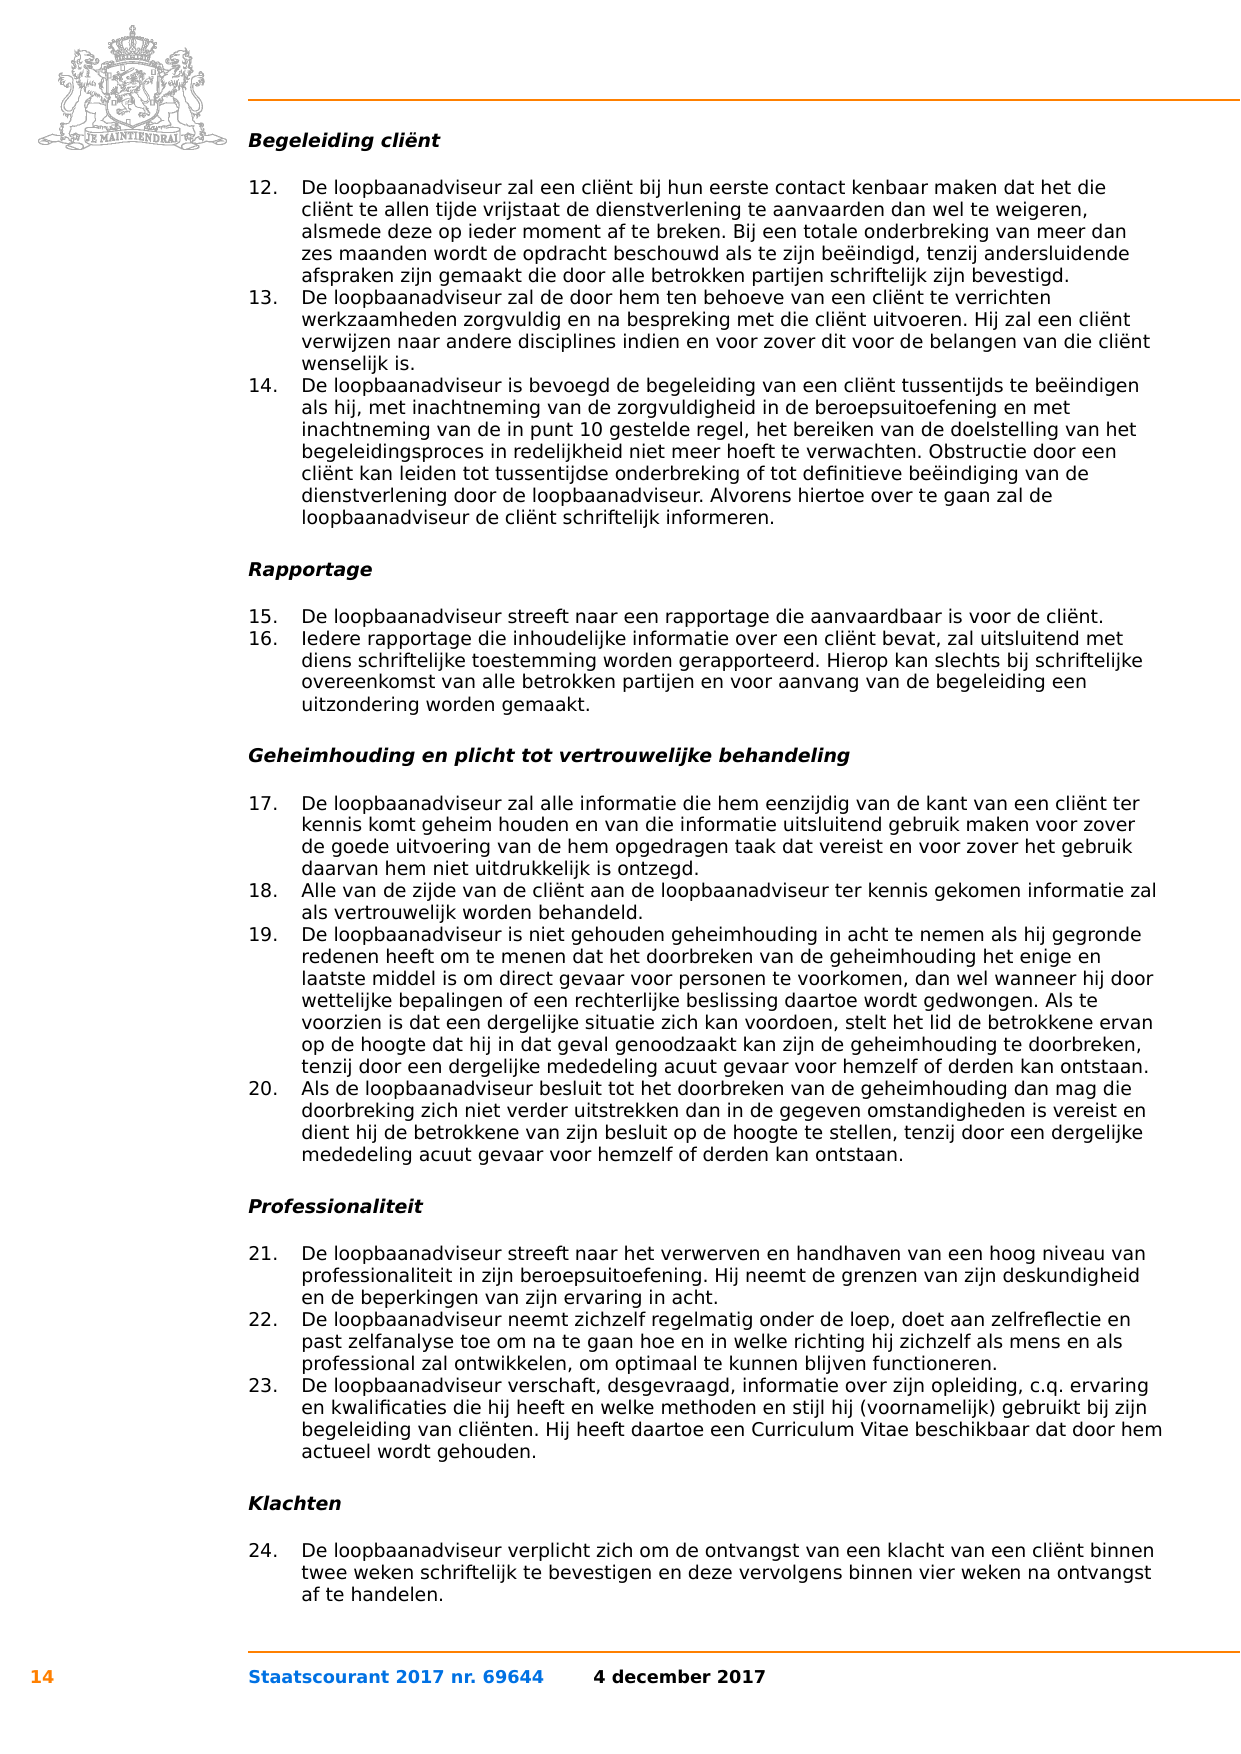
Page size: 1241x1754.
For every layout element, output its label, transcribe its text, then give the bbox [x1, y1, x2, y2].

text 23. De loopbaanadviseur verschaft, desgevraagd, informatie over zijn opleiding, c.q. ervaring en kwalificaties die hij heeft en welke methoden en stijl hij (voornamelijk) gebruikt bij zijn begeleiding van cliënten. Hij heeft daartoe een Curriculum Vitae beschikbaar dat door hem actueel wordt gehouden. [248, 1375, 1163, 1463]
text 21. De loopbaanadviseur streeft naar het verwerven en handhaven van een hoog niveau van professionaliteit in zijn beroepsuitoefening. Hij neemt de grenzen van zijn deskundigheid en de beperkingen van zijn ervaring in acht. [248, 1243, 1163, 1309]
text 14. De loopbaanadviseur is bevoegd de begeleiding van een cliënt tussentijds te beëindigen als hij, met inachtneming van de zorgvuldigheid in de beroepsuitoefening en met inachtneming van de in punt 10 gestelde regel, het bereiken van de doelstelling van het begeleidingsproces in redelijkheid niet meer hoeft te verwachten. Obstructie door een cliënt kan leiden tot tussentijdse onderbreking of tot definitieve beëindiging van de dienstverlening door de loopbaanadviseur. Alvorens hiertoe over te gaan zal de loopbaanadviseur de cliënt schriftelijk informeren. [248, 375, 1163, 528]
text 16. Iedere rapportage die inhoudelijke informatie over een cliënt bevat, zal uitsluitend met diens schriftelijke toestemming worden gerapporteerd. Hierop kan slechts bij schriftelijke overeenkomst van alle betrokken partijen en voor aanvang van de begeleiding een uitzondering worden gemaakt. [248, 627, 1163, 715]
text 17. De loopbaanadviseur zal alle informatie die hem eenzijdig van de kant van een cliënt ter kennis komt geheim houden en van die informatie uitsluitend gebruik maken voor zover de goede uitvoering van de hem opgedragen taak dat vereist en voor zover het gebruik daarvan hem niet uitdrukkelijk is ontzegd. [248, 792, 1163, 880]
text 13. De loopbaanadviseur zal de door hem ten behoeve van een cliënt te verrichten werkzaamheden zorgvuldig en na bespreking met die cliënt uitvoeren. Hij zal een cliënt verwijzen naar andere disciplines indien en voor zover dit voor de belangen van die cliënt wenselijk is. [248, 287, 1163, 375]
subtitle Begeleiding cliënt [248, 130, 1163, 152]
picture [38, 25, 227, 150]
subtitle Klachten [248, 1493, 1163, 1515]
text 20. Als de loopbaanadviseur besluit tot het doorbreken van de geheimhouding dan mag die doorbreking zich niet verder uitstrekken dan in de gegeven omstandigheden is vereist en dient hij de betrokkene van zijn besluit op de hoogte te stellen, tenzij door een dergelijke mededeling acuut gevaar voor hemzelf of derden kan ontstaan. [248, 1078, 1163, 1166]
text 15. De loopbaanadviseur streeft naar een rapportage die aanvaardbaar is voor de cliënt. [248, 606, 1163, 627]
text 22. De loopbaanadviseur neemt zichzelf regelmatig onder de loep, doet aan zelfreflectie en past zelfanalyse toe om na te gaan hoe en in welke richting hij zichzelf als mens en als professional zal ontwikkelen, om optimaal te kunnen blijven functioneren. [248, 1309, 1163, 1375]
text 18. Alle van de zijde van de cliënt aan de loopbaanadviseur ter kennis gekomen informatie zal als vertrouwelijk worden behandeld. [248, 880, 1163, 924]
text 12. De loopbaanadviseur zal een cliënt bij hun eerste contact kenbaar maken dat het die cliënt te allen tijde vrijstaat de dienstverlening te aanvaarden dan wel te weigeren, alsmede deze op ieder moment af te breken. Bij een totale onderbreking van meer dan zes maanden wordt de opdracht beschouwd als te zijn beëindigd, tenzij andersluidende afspraken zijn gemaakt die door alle betrokken partijen schriftelijk zijn bevestigd. [248, 177, 1163, 287]
subtitle Professionaliteit [248, 1196, 1163, 1218]
subtitle Geheimhouding en plicht tot vertrouwelijke behandeling [248, 745, 1163, 767]
subtitle Rapportage [248, 558, 1163, 581]
text 19. De loopbaanadviseur is niet gehouden geheimhouding in acht te nemen als hij gegronde redenen heeft om te menen dat het doorbreken van de geheimhouding het enige en laatste middel is om direct gevaar voor personen te voorkomen, dan wel wanneer hij door wettelijke bepalingen of een rechterlijke beslissing daartoe wordt gedwongen. Als te voorzien is dat een dergelijke situatie zich kan voordoen, stelt het lid de betrokkene ervan op de hoogte dat hij in dat geval genoodzaakt kan zijn de geheimhouding te doorbreken, tenzij door een dergelijke mededeling acuut gevaar voor hemzelf of derden kan ontstaan. [248, 924, 1163, 1078]
text 24. De loopbaanadviseur verplicht zich om de ontvangst van een klacht van een cliënt binnen twee weken schriftelijk te bevestigen en deze vervolgens binnen vier weken na ontvangst af te handelen. [248, 1540, 1163, 1606]
